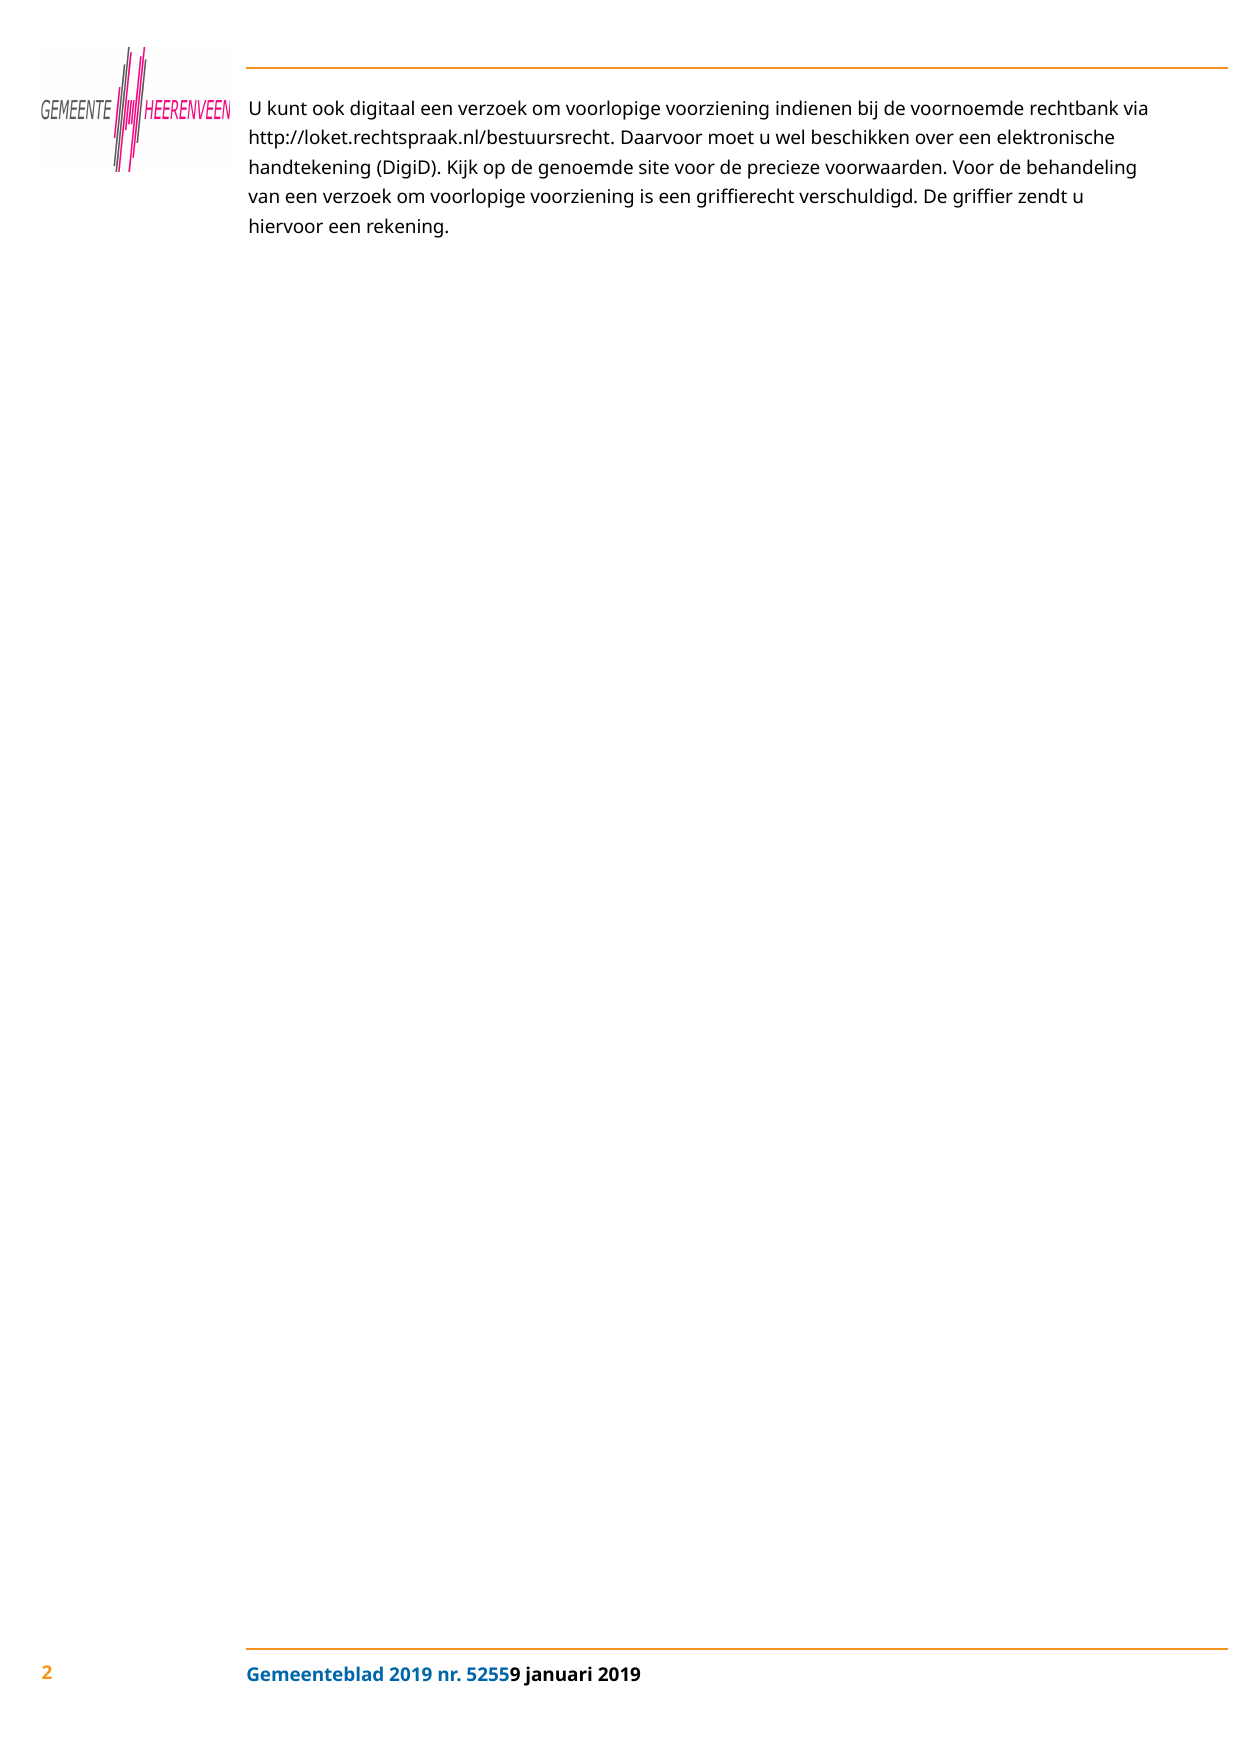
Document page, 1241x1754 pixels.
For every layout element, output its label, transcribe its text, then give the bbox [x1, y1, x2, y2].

picture [41, 47, 231, 172]
text U kunt ook digitaal een verzoek om voorlopige voorziening indienen bij de voornoemde rechtbank via http://loket.rechtspraak.nl/bestuursrecht. Daarvoor moet u wel beschikken over een elektronische handtekening (DigiD). Kijk op de genoemde site voor de precieze voorwaarden. Voor de behandeling van een verzoek om voorlopige voorziening is een griffierecht verschuldigd. De griffier zendt u hiervoor een rekening. [248, 95, 1152, 239]
